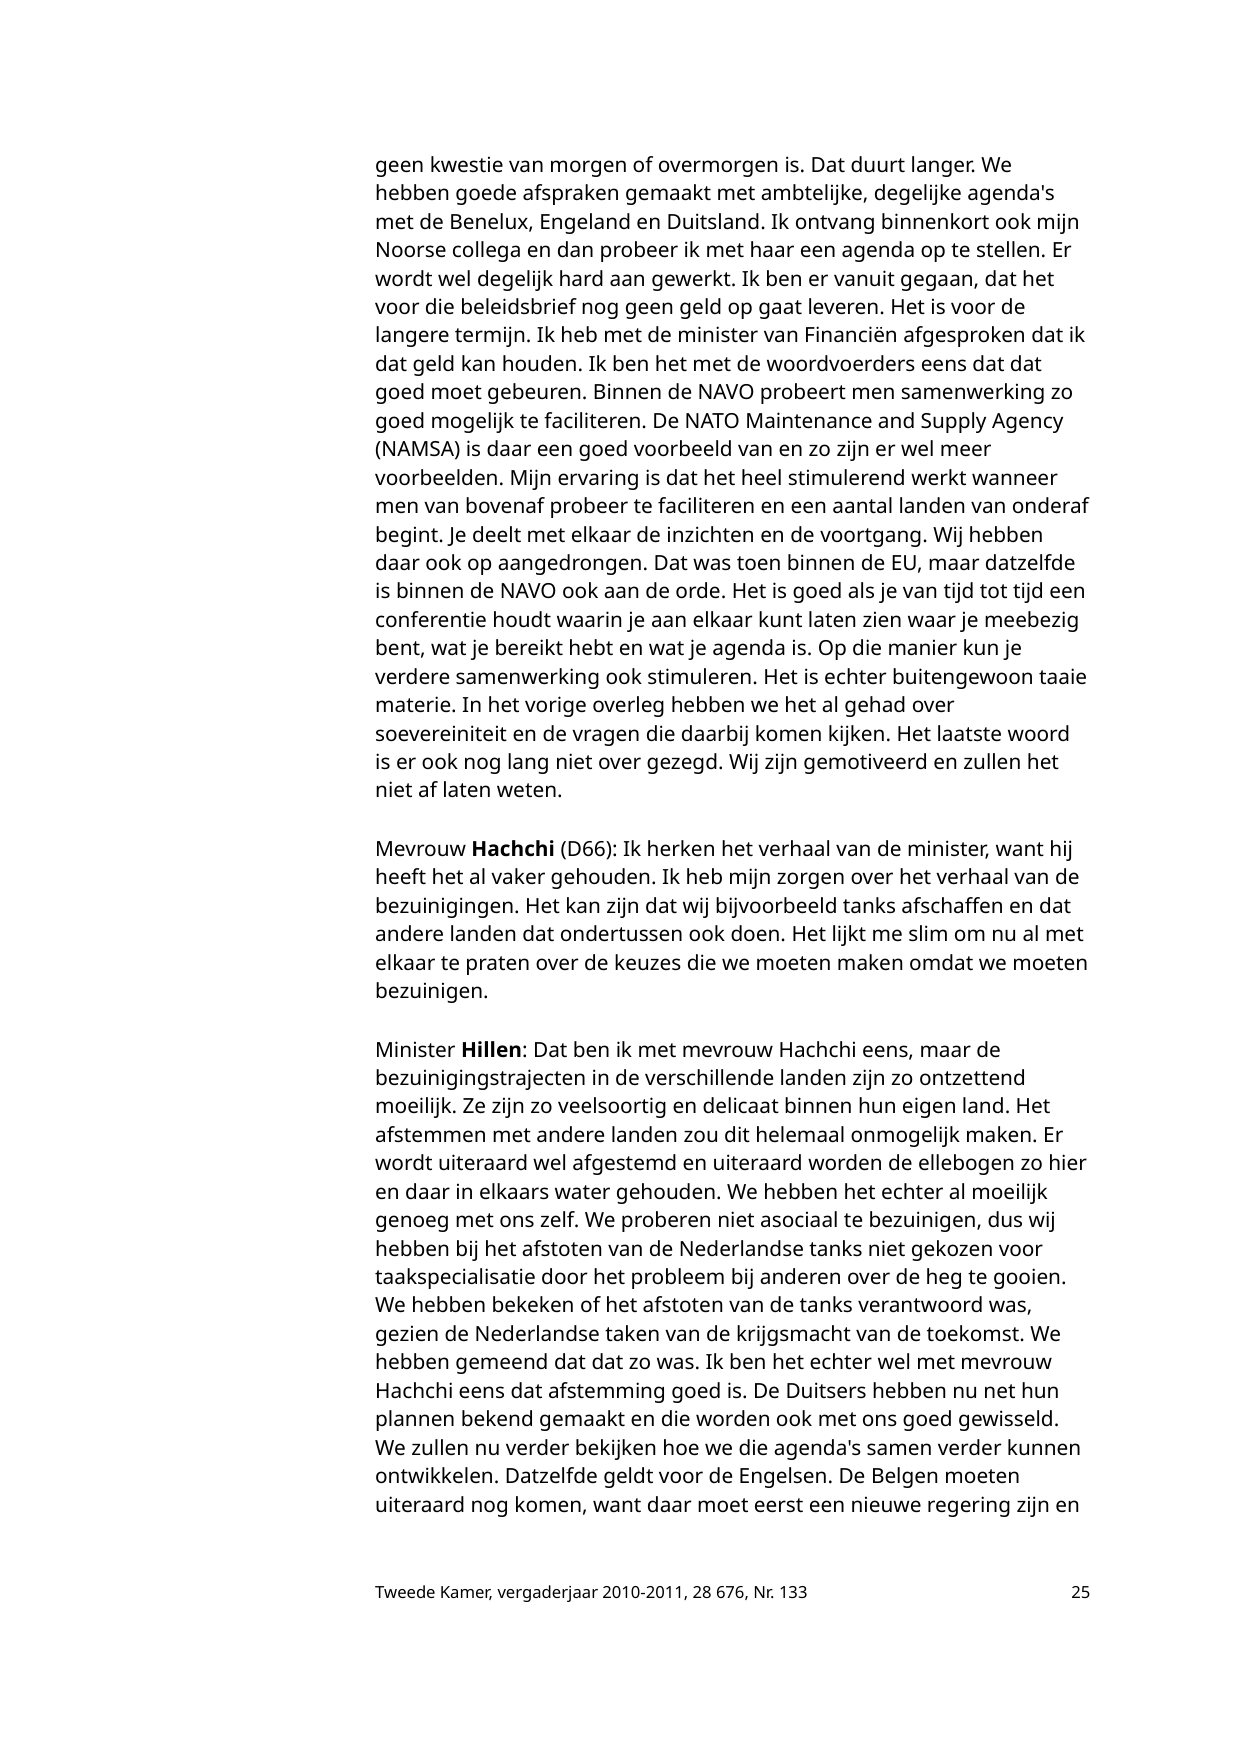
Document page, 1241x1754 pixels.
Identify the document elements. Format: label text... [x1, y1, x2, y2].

text geen kwestie van morgen of overmorgen is. Dat duurt langer. We hebben goede afspraken gemaakt met ambtelijke, degelijke agenda's met de Benelux, Engeland en Duitsland. Ik ontvang binnenkort ook mijn Noorse collega en dan probeer ik met haar een agenda op te stellen. Er wordt wel degelijk hard aan gewerkt. Ik ben er vanuit gegaan, dat het voor die beleidsbrief nog geen geld op gaat leveren. Het is voor de langere termijn. Ik heb met de minister van Financiën afgesproken dat ik dat geld kan houden. Ik ben het met de woordvoerders eens dat dat goed moet gebeuren. Binnen de NAVO probeert men samenwerking zo goed mogelijk te faciliteren. De NATO Maintenance and Supply Agency (NAMSA) is daar een goed voorbeeld van en zo zijn er wel meer voorbeelden. Mijn ervaring is dat het heel stimulerend werkt wanneer men van bovenaf probeer te faciliteren en een aantal landen van onderaf begint. Je deelt met elkaar de inzichten en de voortgang. Wij hebben daar ook op aangedrongen. Dat was toen binnen de EU, maar datzelfde is binnen de NAVO ook aan de orde. Het is goed als je van tijd tot tijd een conferentie houdt waarin je aan elkaar kunt laten zien waar je meebezig bent, wat je bereikt hebt en wat je agenda is. Op die manier kun je verdere samenwerking ook stimuleren. Het is echter buitengewoon taaie materie. In het vorige overleg hebben we het al gehad over soevereiniteit en de vragen die daarbij komen kijken. Het laatste woord is er ook nog lang niet over gezegd. Wij zijn gemotiveerd en zullen het niet af laten weten. [375, 150, 1090, 804]
text Mevrouw Hachchi (D66): Ik herken het verhaal van de minister, want hij heeft het al vaker gehouden. Ik heb mijn zorgen over het verhaal van de bezuinigingen. Het kan zijn dat wij bijvoorbeeld tanks afschaffen en dat andere landen dat ondertussen ook doen. Het lijkt me slim om nu al met elkaar te praten over de keuzes die we moeten maken omdat we moeten bezuinigen. [375, 834, 1090, 1005]
text Minister Hillen: Dat ben ik met mevrouw Hachchi eens, maar de bezuinigingstrajecten in de verschillende landen zijn zo ontzettend moeilijk. Ze zijn zo veelsoortig en delicaat binnen hun eigen land. Het afstemmen met andere landen zou dit helemaal onmogelijk maken. Er wordt uiteraard wel afgestemd en uiteraard worden de ellebogen zo hier en daar in elkaars water gehouden. We hebben het echter al moeilijk genoeg met ons zelf. We proberen niet asociaal te bezuinigen, dus wij hebben bij het afstoten van de Nederlandse tanks niet gekozen voor taakspecialisatie door het probleem bij anderen over de heg te gooien. We hebben bekeken of het afstoten van de tanks verantwoord was, gezien de Nederlandse taken van de krijgsmacht van de toekomst. We hebben gemeend dat dat zo was. Ik ben het echter wel met mevrouw Hachchi eens dat afstemming goed is. De Duitsers hebben nu net hun plannen bekend gemaakt en die worden ook met ons goed gewisseld. We zullen nu verder bekijken hoe we die agenda's samen verder kunnen ontwikkelen. Datzelfde geldt voor de Engelsen. De Belgen moeten uiteraard nog komen, want daar moet eerst een nieuwe regering zijn en [375, 1035, 1090, 1518]
